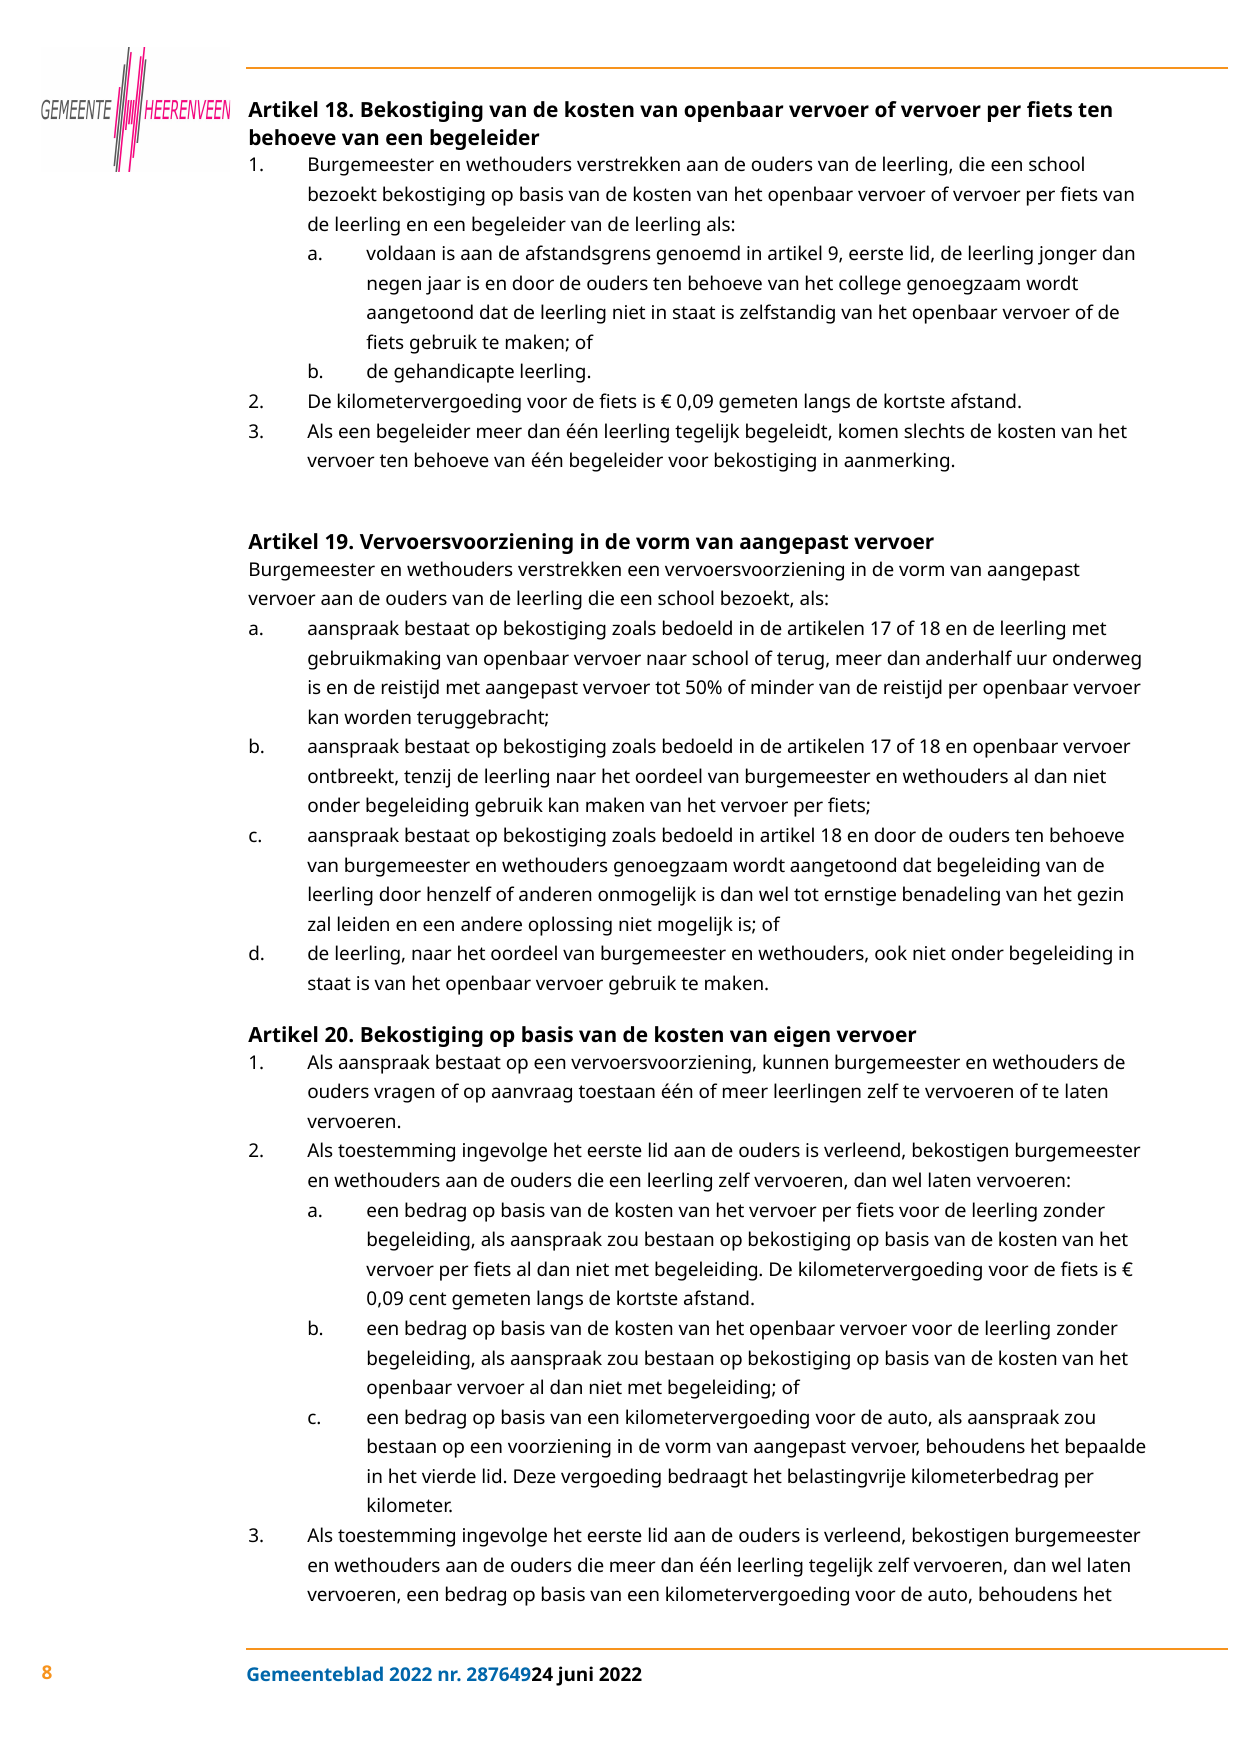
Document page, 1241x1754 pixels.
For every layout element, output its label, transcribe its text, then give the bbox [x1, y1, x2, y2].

list Als een begeleider meer dan één leerling tegelijk begeleidt, komen slechts de kosten van het vervoer ten behoeve van één begeleider voor bekostiging in aanmerking. [248, 418, 1152, 473]
list een bedrag op basis van de kosten van het vervoer per fiets voor de leerling zonder begeleiding, als aanspraak zou bestaan op bekostiging op basis van de kosten van het vervoer per fiets al dan niet met begeleiding. De kilometervergoeding voor de fiets is € 0,09 cent gemeten langs de kortste afstand. [307, 1197, 1152, 1311]
list Als aanspraak bestaat op een vervoersvoorziening, kunnen burgemeester en wethouders de ouders vragen of op aanvraag toestaan één of meer leerlingen zelf te vervoeren of te laten vervoeren. [248, 1049, 1152, 1134]
list Burgemeester en wethouders verstrekken aan de ouders van de leerling, die een school bezoekt bekostiging op basis van de kosten van het openbaar vervoer of vervoer per fiets van de leerling en een begeleider van de leerling als: [248, 152, 1152, 237]
text Artikel 19. Vervoersvoorziening in de vorm van aangepast vervoer [248, 527, 1152, 556]
list aanspraak bestaat op bekostiging zoals bedoeld in de artikelen 17 of 18 en openbaar vervoer ontbreekt, tenzij de leerling naar het oordeel van burgemeester en wethouders al dan niet onder begeleiding gebruik kan maken van het vervoer per fiets; [248, 733, 1152, 818]
list een bedrag op basis van een kilometervergoeding voor de auto, als aanspraak zou bestaan op een voorziening in de vorm van aangepast vervoer, behoudens het bepaalde in het vierde lid. Deze vergoeding bedraagt het belastingvrije kilometerbedrag per kilometer. [307, 1404, 1152, 1518]
list de leerling, naar het oordeel van burgemeester en wethouders, ook niet onder begeleiding in staat is van het openbaar vervoer gebruik te maken. [248, 941, 1152, 996]
text Artikel 20. Bekostiging op basis van de kosten van eigen vervoer [248, 1021, 1152, 1049]
list aanspraak bestaat op bekostiging zoals bedoeld in artikel 18 en door de ouders ten behoeve van burgemeester en wethouders genoegzaam wordt aangetoond dat begeleiding van de leerling door henzelf of anderen onmogelijk is dan wel tot ernstige benadeling van het gezin zal leiden en een andere oplossing niet mogelijk is; of [248, 822, 1152, 937]
text Artikel 18. Bekostiging van de kosten van openbaar vervoer of vervoer per fiets ten behoeve van een begeleider [248, 95, 1152, 152]
picture [41, 47, 231, 172]
list De kilometervergoeding voor de fiets is € 0,09 gemeten langs de kortste afstand. [248, 388, 1152, 414]
list een bedrag op basis van de kosten van het openbaar vervoer voor de leerling zonder begeleiding, als aanspraak zou bestaan op bekostiging op basis van de kosten van het openbaar vervoer al dan niet met begeleiding; of [307, 1315, 1152, 1400]
text Burgemeester en wethouders verstrekken een vervoersvoorziening in de vorm van aangepast vervoer aan de ouders van de leerling die een school bezoekt, als: [248, 556, 1152, 611]
list aanspraak bestaat op bekostiging zoals bedoeld in de artikelen 17 of 18 en de leerling met gebruikmaking van openbaar vervoer naar school of terug, meer dan anderhalf uur onderweg is en de reistijd met aangepast vervoer tot 50% of minder van de reistijd per openbaar vervoer kan worden teruggebracht; [248, 615, 1152, 729]
list Als toestemming ingevolge het eerste lid aan de ouders is verleend, bekostigen burgemeester en wethouders aan de ouders die een leerling zelf vervoeren, dan wel laten vervoeren: [248, 1138, 1152, 1193]
list de gehandicapte leerling. [307, 359, 1152, 384]
list voldaan is aan de afstandsgrens genoemd in artikel 9, eerste lid, de leerling jonger dan negen jaar is en door de ouders ten behoeve van het college genoegzaam wordt aangetoond dat de leerling niet in staat is zelfstandig van het openbaar vervoer of de fiets gebruik te maken; of [307, 240, 1152, 355]
list Als toestemming ingevolge het eerste lid aan de ouders is verleend, bekostigen burgemeester en wethouders aan de ouders die meer dan één leerling tegelijk zelf vervoeren, dan wel laten vervoeren, een bedrag op basis van een kilometervergoeding voor de auto, behoudens het [248, 1522, 1152, 1607]
